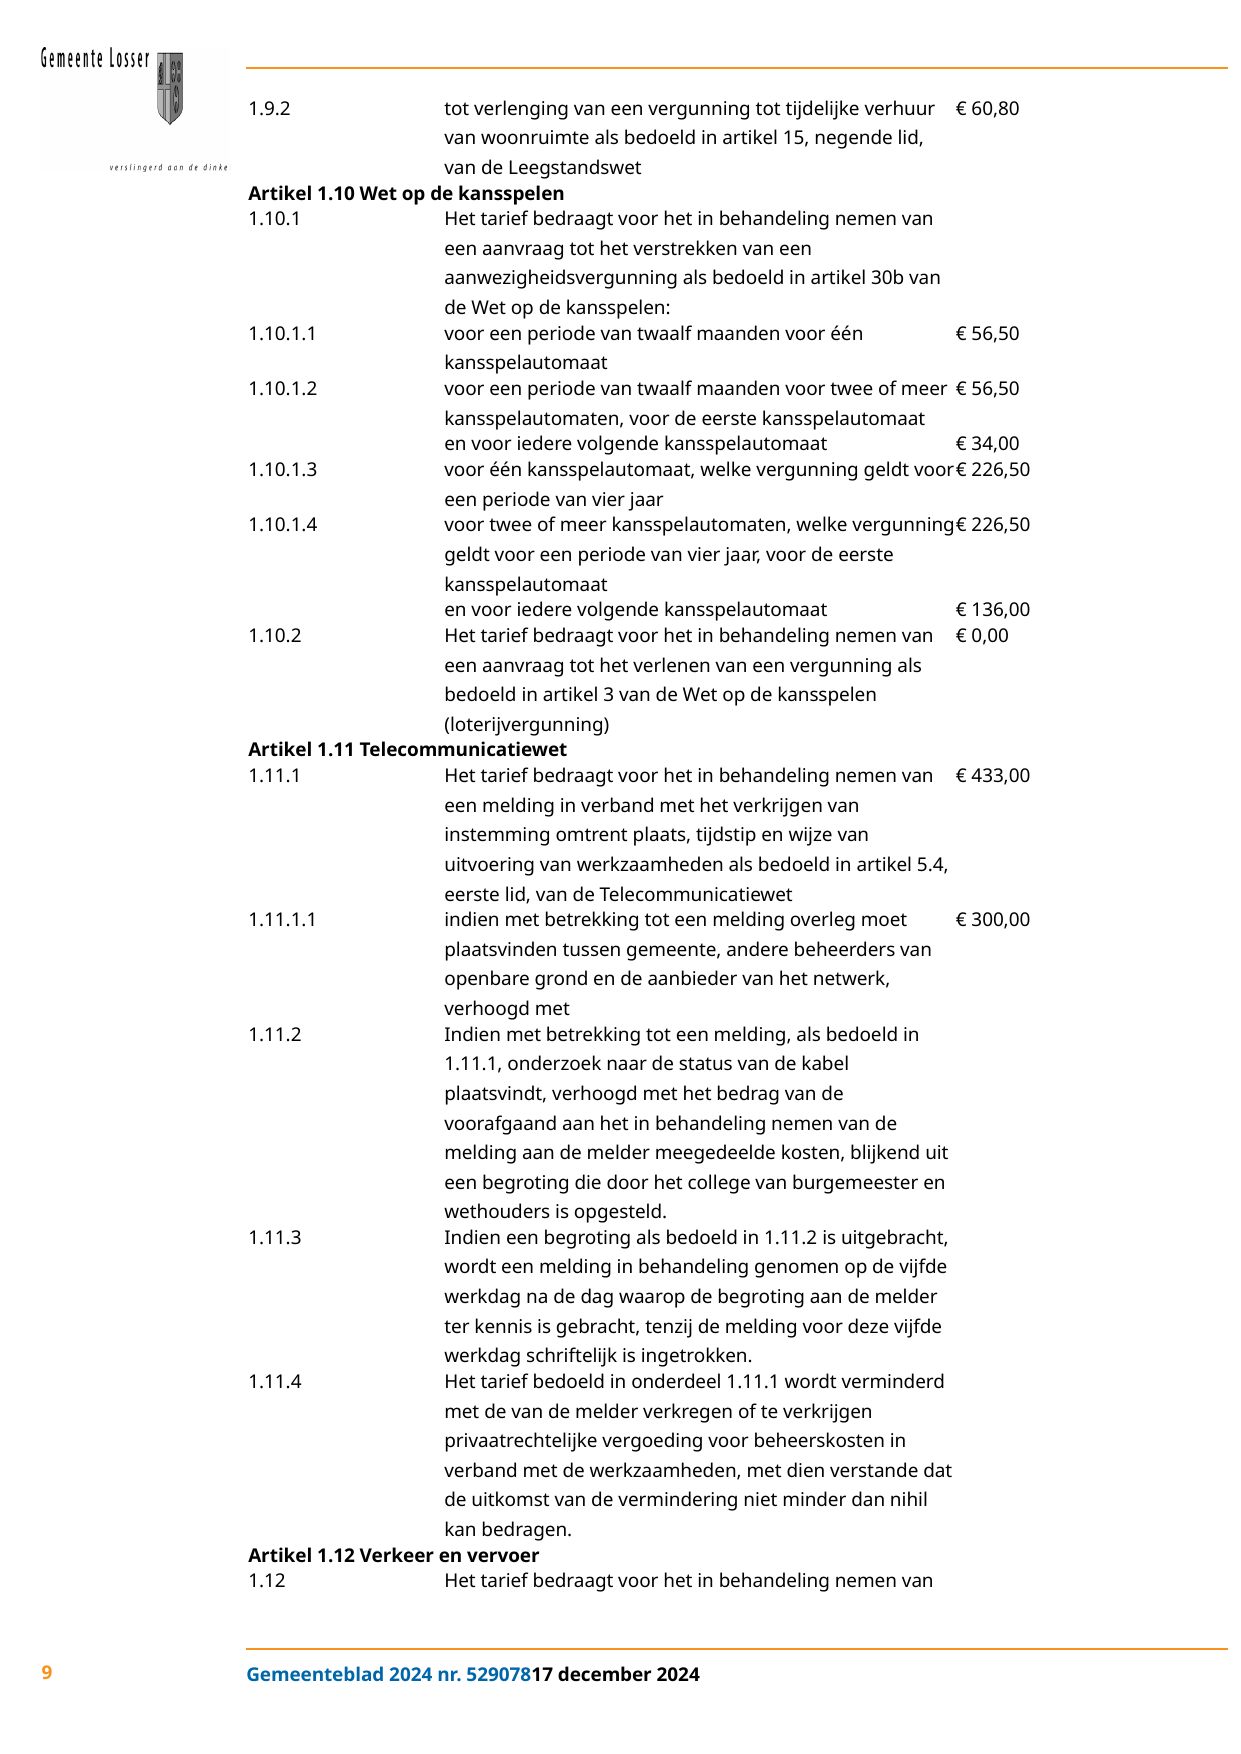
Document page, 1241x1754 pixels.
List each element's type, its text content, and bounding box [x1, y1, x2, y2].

table_cell € 136,00 [956, 596, 1152, 622]
table_cell 1.11.1 [248, 763, 444, 906]
table_cell [956, 1368, 1152, 1542]
table_cell Artikel 1.12 Verkeer en vervoer [248, 1542, 956, 1568]
table_cell [248, 431, 444, 456]
table_cell Het tarief bedraagt voor het in behandeling nemen van een melding in verband met het verkrijgen van instemming omtrent plaats, tijdstip en wijze van uitvoering van werkzaamheden als bedoeld in artikel 5.4, eerste lid, van de Telecommunicatiewet [444, 763, 956, 906]
table_cell Het tarief bedraagt voor het in behandeling nemen van een aanvraag tot het verstrekken van een aanwezigheidsvergunning als bedoeld in artikel 30b van de Wet op de kansspelen: [444, 205, 956, 320]
table_cell € 34,00 [956, 431, 1152, 456]
table_cell [248, 596, 444, 622]
table_cell Het tarief bedraagt voor het in behandeling nemen van een aanvraag tot het verlenen van een vergunning als bedoeld in artikel 3 van de Wet op de kansspelen (loterijvergunning) [444, 622, 956, 737]
table_cell [956, 1542, 1152, 1568]
picture [41, 47, 231, 172]
table_cell € 433,00 [956, 763, 1152, 906]
table_cell € 300,00 [956, 906, 1152, 1021]
table_cell [956, 737, 1152, 762]
table_cell Het tarief bedraagt voor het in behandeling nemen van [444, 1568, 956, 1593]
table_cell € 56,50 [956, 375, 1152, 431]
table_cell 1.11.3 [248, 1224, 444, 1368]
table_cell € 226,50 [956, 456, 1152, 512]
table_cell voor één kansspelautomaat, welke vergunning geldt voor een periode van vier jaar [444, 456, 956, 512]
table_cell 1.9.2 [248, 95, 444, 180]
table_cell 1.12 [248, 1568, 444, 1593]
table_cell 1.10.1 [248, 205, 444, 320]
table_cell 1.11.4 [248, 1368, 444, 1542]
table_cell voor twee of meer kansspelautomaten, welke vergunning geldt voor een periode van vier jaar, voor de eerste kansspelautomaat [444, 512, 956, 596]
table_cell 1.10.1.4 [248, 512, 444, 596]
table_cell Indien een begroting als bedoeld in 1.11.2 is uitgebracht, wordt een melding in behandeling genomen op de vijfde werkdag na de dag waarop de begroting aan de melder ter kennis is gebracht, tenzij de melding voor deze vijfde werkdag schriftelijk is ingetrokken. [444, 1224, 956, 1368]
table_cell voor een periode van twaalf maanden voor één kansspelautomaat [444, 320, 956, 375]
table_cell Artikel 1.10 Wet op de kansspelen [248, 180, 956, 205]
table_cell 1.11.1.1 [248, 906, 444, 1021]
table_cell Het tarief bedoeld in onderdeel 1.11.1 wordt verminderd met de van de melder verkregen of te verkrijgen privaatrechtelijke vergoeding voor beheerskosten in verband met de werkzaamheden, met dien verstande dat de uitkomst van de vermindering niet minder dan nihil kan bedragen. [444, 1368, 956, 1542]
table_cell [956, 1021, 1152, 1224]
table_cell en voor iedere volgende kansspelautomaat [444, 431, 956, 456]
table_cell 1.10.1.3 [248, 456, 444, 512]
table_cell 1.10.1.1 [248, 320, 444, 375]
table_cell Artikel 1.11 Telecommunicatiewet [248, 737, 956, 762]
table_cell [956, 180, 1152, 205]
table_cell [956, 1568, 1152, 1593]
table_cell € 0,00 [956, 622, 1152, 737]
table_cell tot verlenging van een vergunning tot tijdelijke verhuur van woonruimte als bedoeld in artikel 15, negende lid, van de Leegstandswet [444, 95, 956, 180]
table_cell € 56,50 [956, 320, 1152, 375]
table_cell [956, 1224, 1152, 1368]
table_cell Indien met betrekking tot een melding, als bedoeld in 1.11.1, onderzoek naar de status van de kabel plaatsvindt, verhoogd met het bedrag van de voorafgaand aan het in behandeling nemen van de melding aan de melder meegedeelde kosten, blijkend uit een begroting die door het college van burgemeester en wethouders is opgesteld. [444, 1021, 956, 1224]
table_cell 1.11.2 [248, 1021, 444, 1224]
table_cell [956, 205, 1152, 320]
table_cell € 60,80 [956, 95, 1152, 180]
table_cell € 226,50 [956, 512, 1152, 596]
table_cell indien met betrekking tot een melding overleg moet plaatsvinden tussen gemeente, andere beheerders van openbare grond en de aanbieder van het netwerk, verhoogd met [444, 906, 956, 1021]
table_cell en voor iedere volgende kansspelautomaat [444, 596, 956, 622]
table_cell 1.10.1.2 [248, 375, 444, 431]
table_cell 1.10.2 [248, 622, 444, 737]
table_cell voor een periode van twaalf maanden voor twee of meer kansspelautomaten, voor de eerste kansspelautomaat [444, 375, 956, 431]
